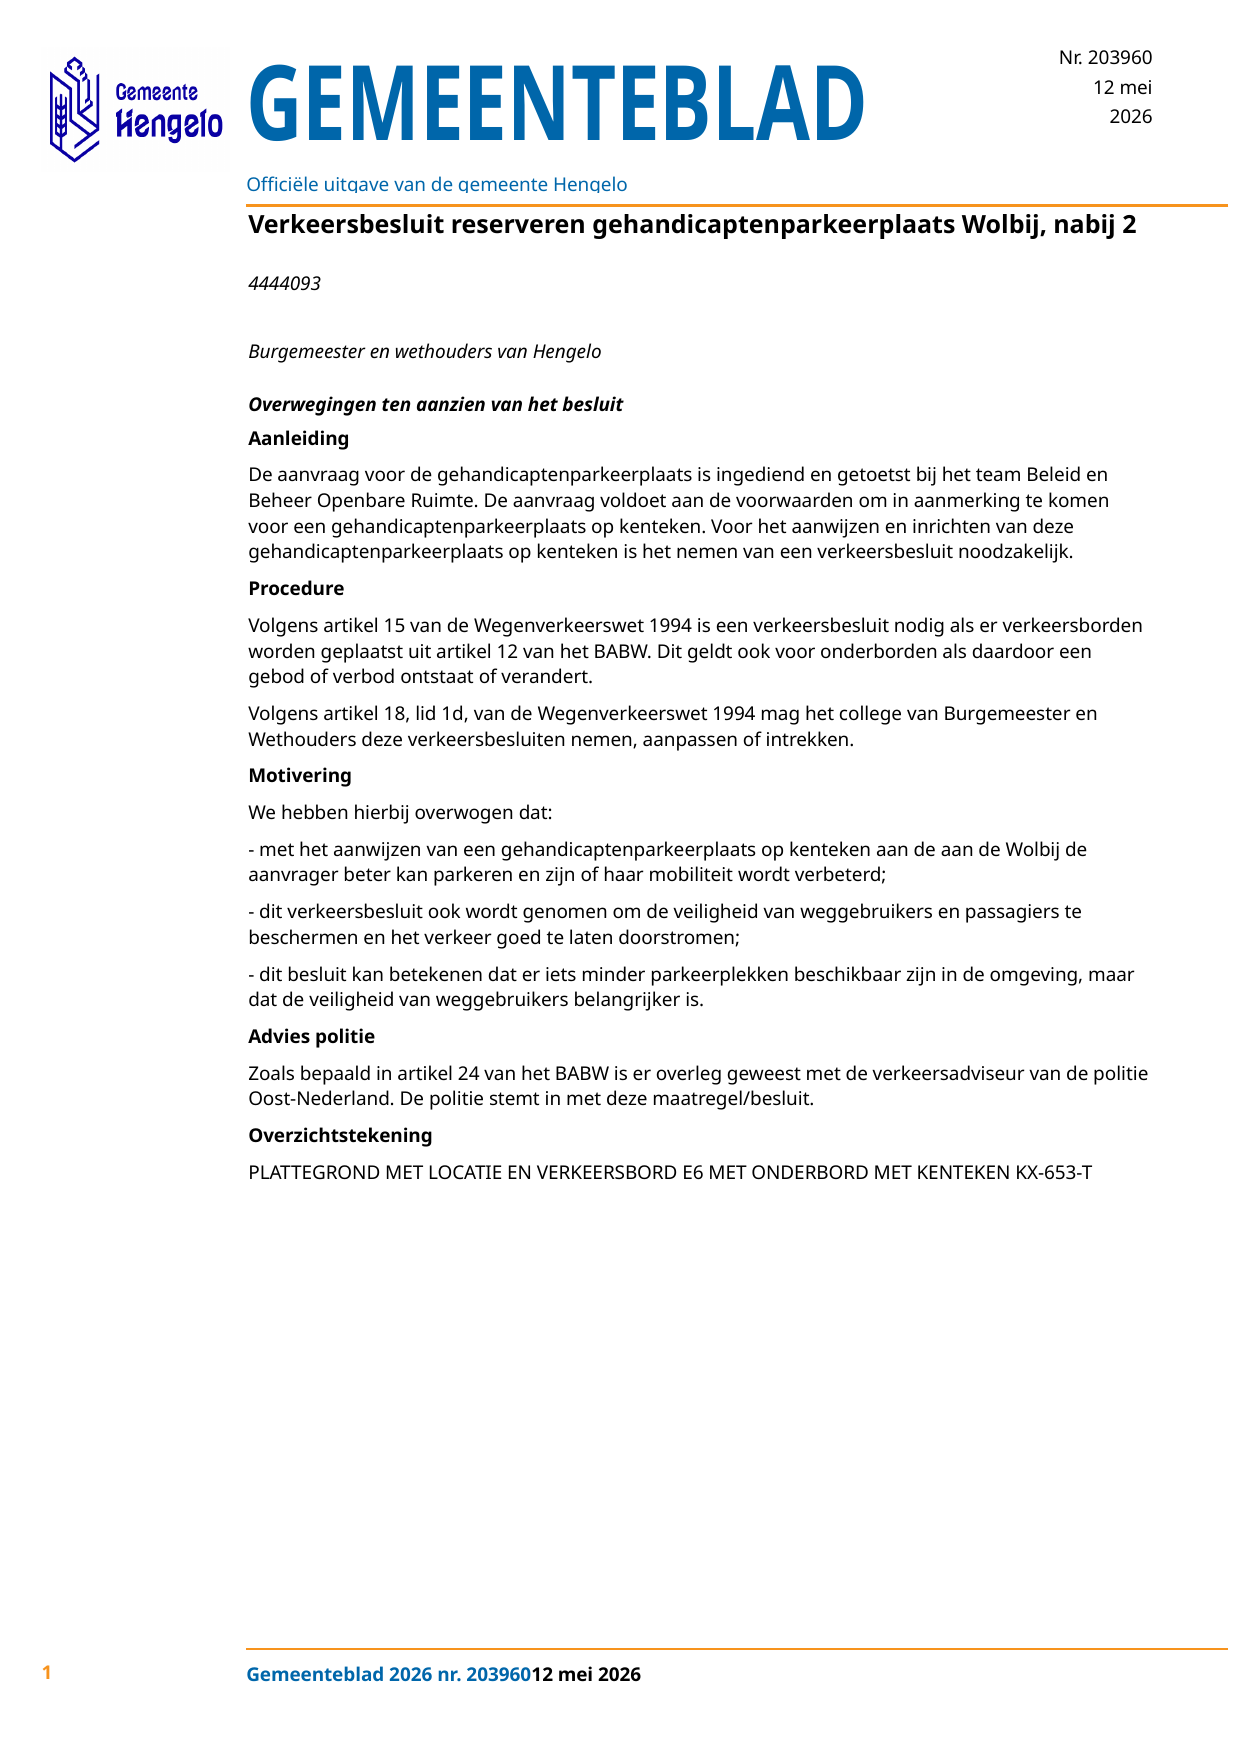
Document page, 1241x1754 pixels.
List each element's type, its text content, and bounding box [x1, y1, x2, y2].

text 4444093 [248, 270, 1152, 296]
text Burgemeester en wethouders van Hengelo [248, 338, 1152, 364]
text Advies politie [248, 1023, 1152, 1049]
text Motivering [248, 763, 1152, 788]
text - dit verkeersbesluit ook wordt genomen om de veiligheid van weggebruikers en passagiers te beschermen en het verkeer goed te laten doorstromen; [248, 898, 1152, 950]
text Overzichtstekening [248, 1122, 1152, 1148]
text Zoals bepaald in artikel 24 van het BABW is er overleg geweest met de verkeersadviseur van de politie Oost‑Nederland. De politie stemt in met deze maatregel/besluit. [248, 1060, 1152, 1111]
text - dit besluit kan betekenen dat er iets minder parkeerplekken beschikbaar zijn in de omgeving, maar dat de veiligheid van weggebruikers belangrijker is. [248, 961, 1152, 1012]
text PLATTEGROND MET LOCATIE EN VERKEERSBORD E6 MET ONDERBORD MET KENTEKEN KX-653-T [248, 1159, 1152, 1184]
text Overwegingen ten aanzien van het besluit [248, 391, 1152, 417]
text De aanvraag voor de gehandicaptenparkeerplaats is ingediend en getoetst bij het team Beleid en Beheer Openbare Ruimte. De aanvraag voldoet aan de voorwaarden om in aanmerking te komen voor een gehandicaptenparkeerplaats op kenteken. Voor het aanwijzen en inrichten van deze gehandicaptenparkeerplaats op kenteken is het nemen van een verkeersbesluit noodzakelijk. [248, 462, 1152, 564]
text Volgens artikel 15 van de Wegenverkeerswet 1994 is een verkeersbesluit nodig als er verkeersborden worden geplaatst uit artikel 12 van het BABW. Dit geldt ook voor onderborden als daardoor een gebod of verbod ontstaat of verandert. [248, 612, 1152, 689]
text - met het aanwijzen van een gehandicaptenparkeerplaats op kenteken aan de aan de Wolbij de aanvrager beter kan parkeren en zijn of haar mobiliteit wordt verbeterd; [248, 836, 1152, 887]
text Verkeersbesluit reserveren gehandicaptenparkeerplaats Wolbij, nabij 2 [248, 207, 1152, 241]
text We hebben hierbij overwogen dat: [248, 799, 1152, 825]
text Aanleiding [248, 425, 1152, 451]
text Volgens artikel 18, lid 1d, van de Wegenverkeerswet 1994 mag het college van Burgemeester en Wethouders deze verkeersbesluiten nemen, aanpassen of intrekken. [248, 700, 1152, 752]
picture [41, 47, 231, 172]
text Procedure [248, 575, 1152, 601]
